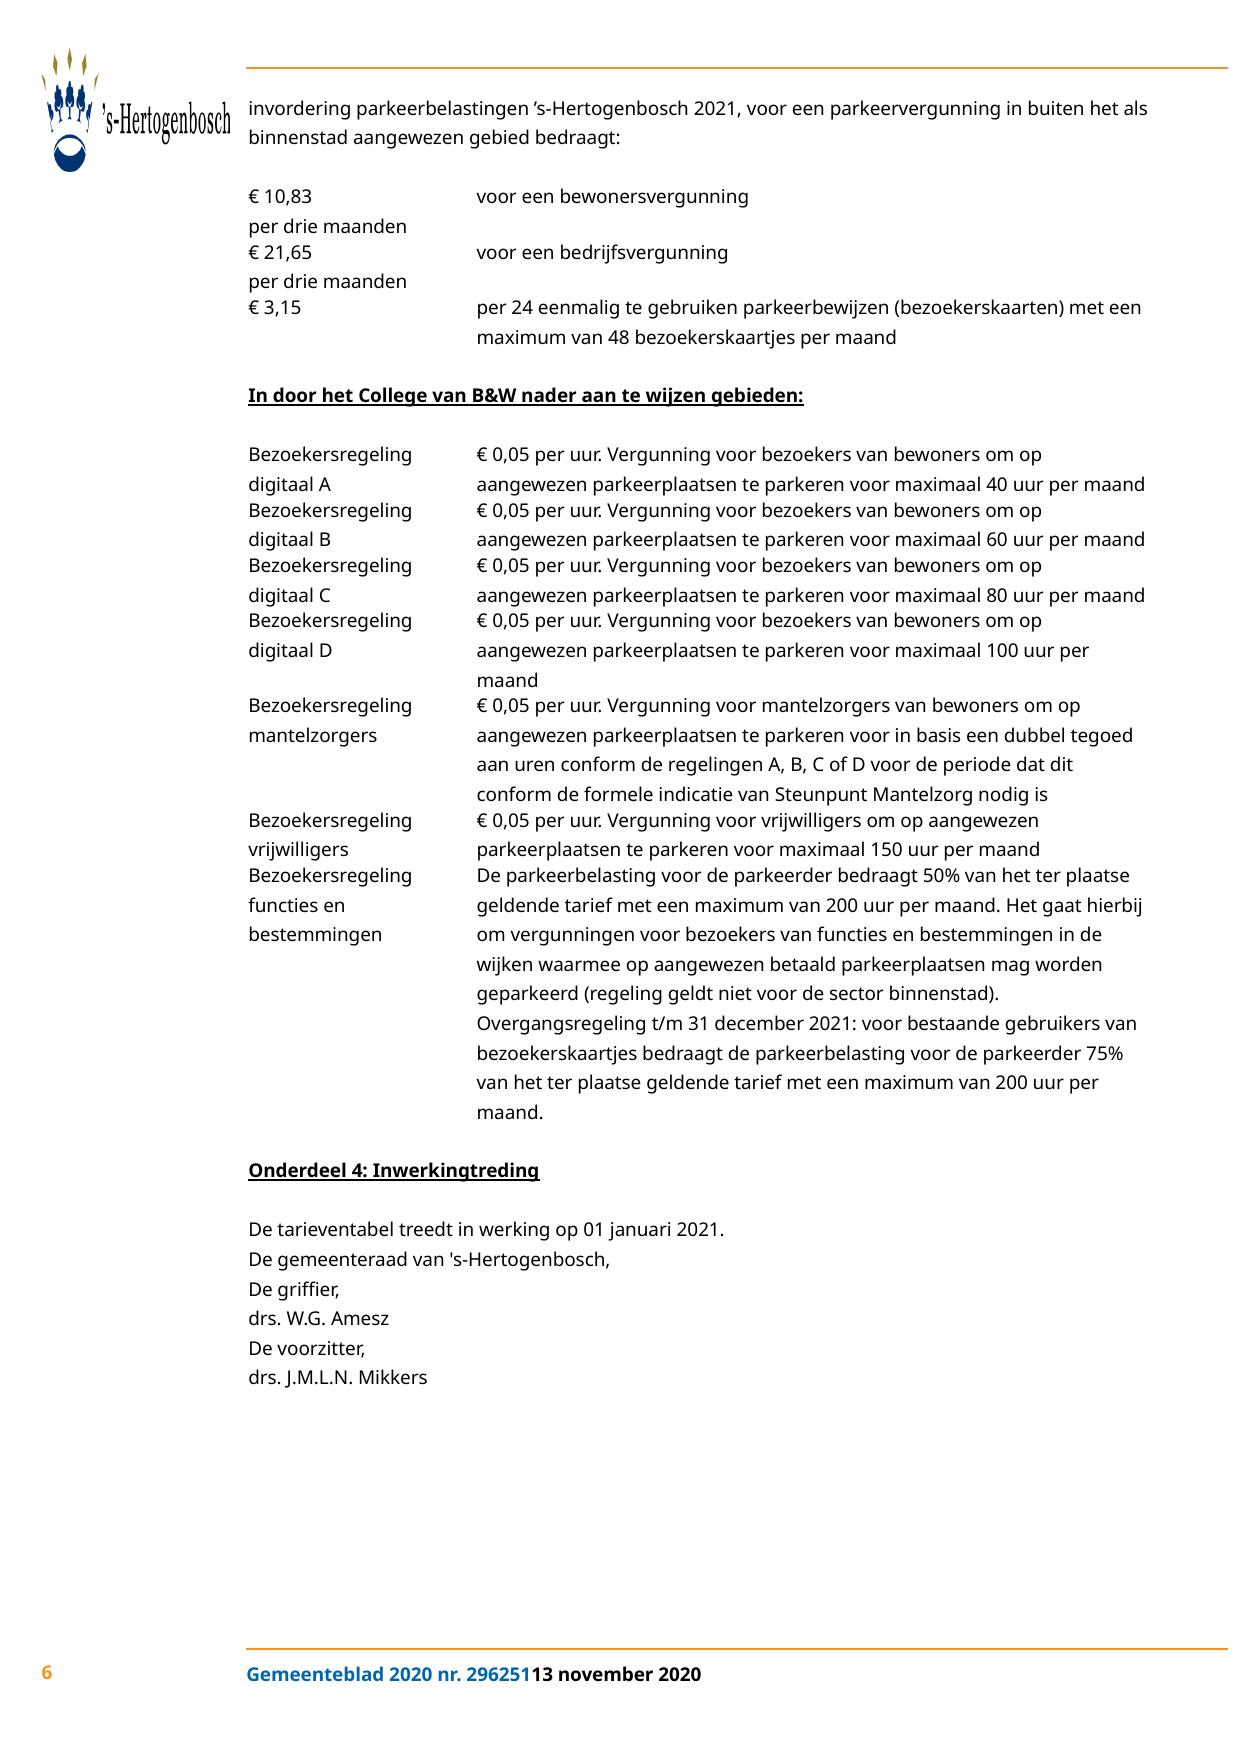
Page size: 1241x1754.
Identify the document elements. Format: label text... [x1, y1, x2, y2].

table_cell € 0,05 per uur. Vergunning voor bezoekers van bewoners om op aangewezen parkeerplaatsen te parkeren voor maximaal 60 uur per maand [476, 497, 1152, 552]
table_header € 0,05 per uur. Vergunning voor bezoekers van bewoners om op aangewezen parkeerplaatsen te parkeren voor maximaal 40 uur per maand [476, 442, 1152, 497]
table_cell per 24 eenmalig te gebruiken parkeerbewijzen (bezoekerskaarten) met een maximum van 48 bezoekerskaartjes per maand [476, 294, 1152, 349]
table_cell € 0,05 per uur. Vergunning voor mantelzorgers van bewoners om op aangewezen parkeerplaatsen te parkeren voor in basis een dubbel tegoed aan uren conform de regelingen A, B, C of D voor de periode dat dit conform de formele indicatie van Steunpunt Mantelzorg nodig is [476, 693, 1152, 807]
table_cell € 0,05 per uur. Vergunning voor bezoekers van bewoners om op aangewezen parkeerplaatsen te parkeren voor maximaal 80 uur per maand [476, 552, 1152, 608]
table_header Bezoekersregeling digitaal A [248, 442, 476, 497]
text De voorzitter, [248, 1335, 1152, 1361]
table_header voor een bewonersvergunning [476, 184, 1152, 239]
table_header € 10,83 per drie maanden [248, 184, 476, 239]
table_cell € 0,05 per uur. Vergunning voor bezoekers van bewoners om op aangewezen parkeerplaatsen te parkeren voor maximaal 100 uur per maand [476, 608, 1152, 692]
text In door het College van B&W nader aan te wijzen gebieden: [248, 382, 1152, 408]
table_cell Bezoekersregeling mantelzorgers [248, 693, 476, 807]
table_cell De parkeerbelasting voor de parkeerder bedraagt 50% van het ter plaatse geldende tarief met een maximum van 200 uur per maand. Het gaat hierbij om vergunningen voor bezoekers van functies en bestemmingen in de wijken waarmee op aangewezen betaald parkeerplaatsen mag worden geparkeerd (regeling geldt niet voor de sector binnenstad). Overgangsregeling t/m 31 december 2021: voor bestaande gebruikers van bezoekerskaartjes bedraagt de parkeerbelasting voor de parkeerder 75% van het ter plaatse geldende tarief met een maximum van 200 uur per maand. [476, 862, 1152, 1125]
text invordering parkeerbelastingen ’s-Hertogenbosch 2021, voor een parkeervergunning in buiten het als binnenstad aangewezen gebied bedraagt: [248, 95, 1152, 150]
table_cell Bezoekersregeling digitaal C [248, 552, 476, 608]
text De gemeenteraad van 's-Hertogenbosch, [248, 1246, 1152, 1272]
table_cell € 0,05 per uur. Vergunning voor vrijwilligers om op aangewezen parkeerplaatsen te parkeren voor maximaal 150 uur per maand [476, 807, 1152, 862]
table_cell Bezoekersregeling functies en bestemmingen [248, 862, 476, 1125]
text drs. J.M.L.N. Mikkers [248, 1364, 1152, 1390]
table_cell voor een bedrijfsvergunning [476, 239, 1152, 294]
table_cell Bezoekersregeling digitaal B [248, 497, 476, 552]
text drs. W.G. Amesz [248, 1305, 1152, 1331]
table_cell € 3,15 [248, 294, 476, 349]
table_cell Bezoekersregeling digitaal D [248, 608, 476, 692]
text Onderdeel 4: Inwerkingtreding [248, 1157, 1152, 1183]
picture [41, 47, 231, 172]
table_cell € 21,65 per drie maanden [248, 239, 476, 294]
text De tarieventabel treedt in werking op 01 januari 2021. [248, 1217, 1152, 1242]
text De griffier, [248, 1276, 1152, 1302]
table_cell Bezoekersregeling vrijwilligers [248, 807, 476, 862]
